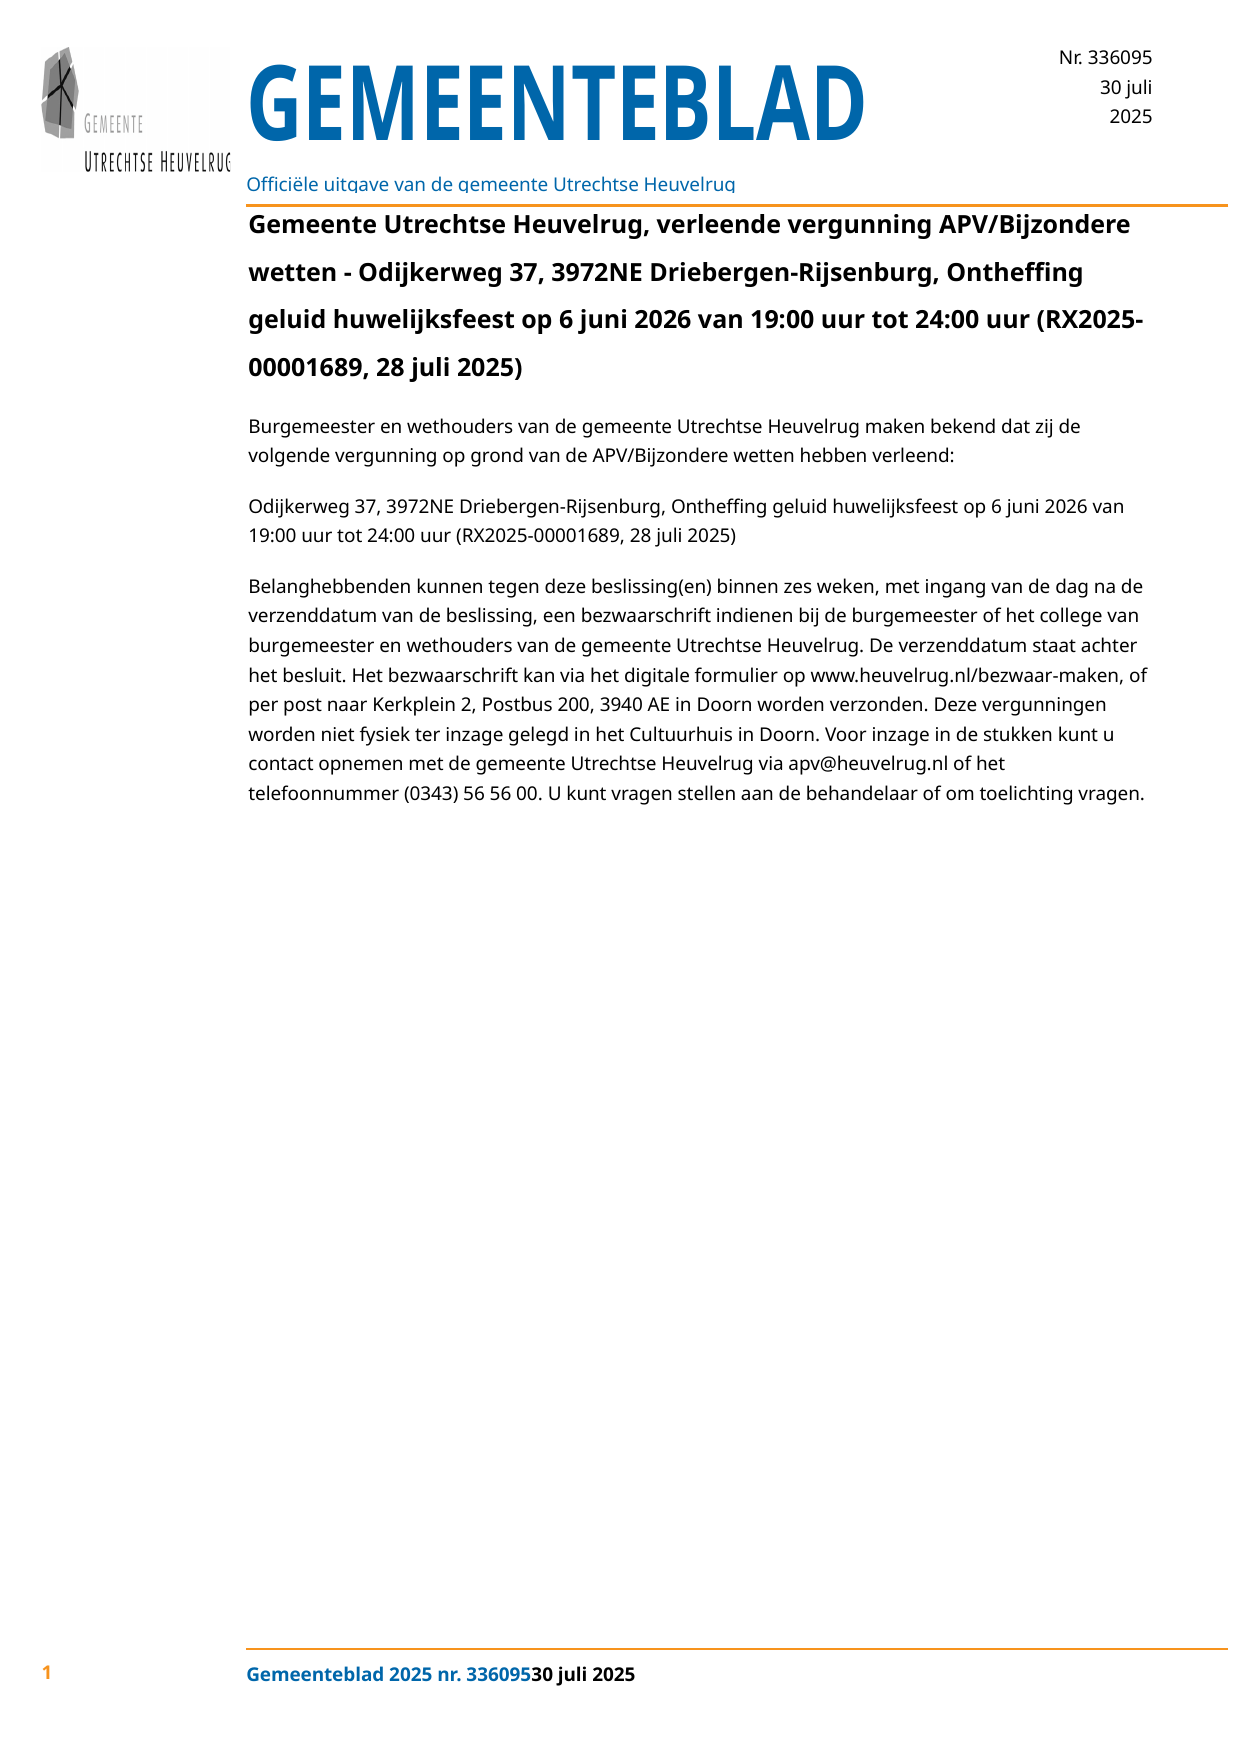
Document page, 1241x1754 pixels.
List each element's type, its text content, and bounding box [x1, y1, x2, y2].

text Burgemeester en wethouders van de gemeente Utrechtse Heuvelrug maken bekend dat zij de volgende vergunning op grond van de APV/Bijzondere wetten hebben verleend: [248, 413, 1152, 468]
text Odijkerweg 37, 3972NE Driebergen-Rijsenburg, Ontheffing geluid huwelijksfeest op 6 juni 2026 van 19:00 uur tot 24:00 uur (RX2025-00001689, 28 juli 2025) [248, 493, 1152, 548]
picture [41, 47, 231, 172]
text Gemeente Utrechtse Heuvelrug, verleende vergunning APV/Bijzondere wetten - Odijkerweg 37, 3972NE Driebergen-Rijsenburg, Ontheffing geluid huwelijksfeest op 6 juni 2026 van 19:00 uur tot 24:00 uur (RX2025-00001689, 28 juli 2025) [248, 207, 1152, 384]
text Belanghebbenden kunnen tegen deze beslissing(en) binnen zes weken, met ingang van de dag na de verzenddatum van de beslissing, een bezwaarschrift indienen bij de burgemeester of het college van burgemeester en wethouders van de gemeente Utrechtse Heuvelrug. De verzenddatum staat achter het besluit. Het bezwaarschrift kan via het digitale formulier op www.heuvelrug.nl/bezwaar-maken, of per post naar Kerkplein 2, Postbus 200, 3940 AE in Doorn worden verzonden. Deze vergunningen worden niet fysiek ter inzage gelegd in het Cultuurhuis in Doorn. Voor inzage in de stukken kunt u contact opnemen met de gemeente Utrechtse Heuvelrug via apv@heuvelrug.nl of het telefoonnummer (0343) 56 56 00. U kunt vragen stellen aan de behandelaar of om toelichting vragen. [248, 573, 1152, 806]
